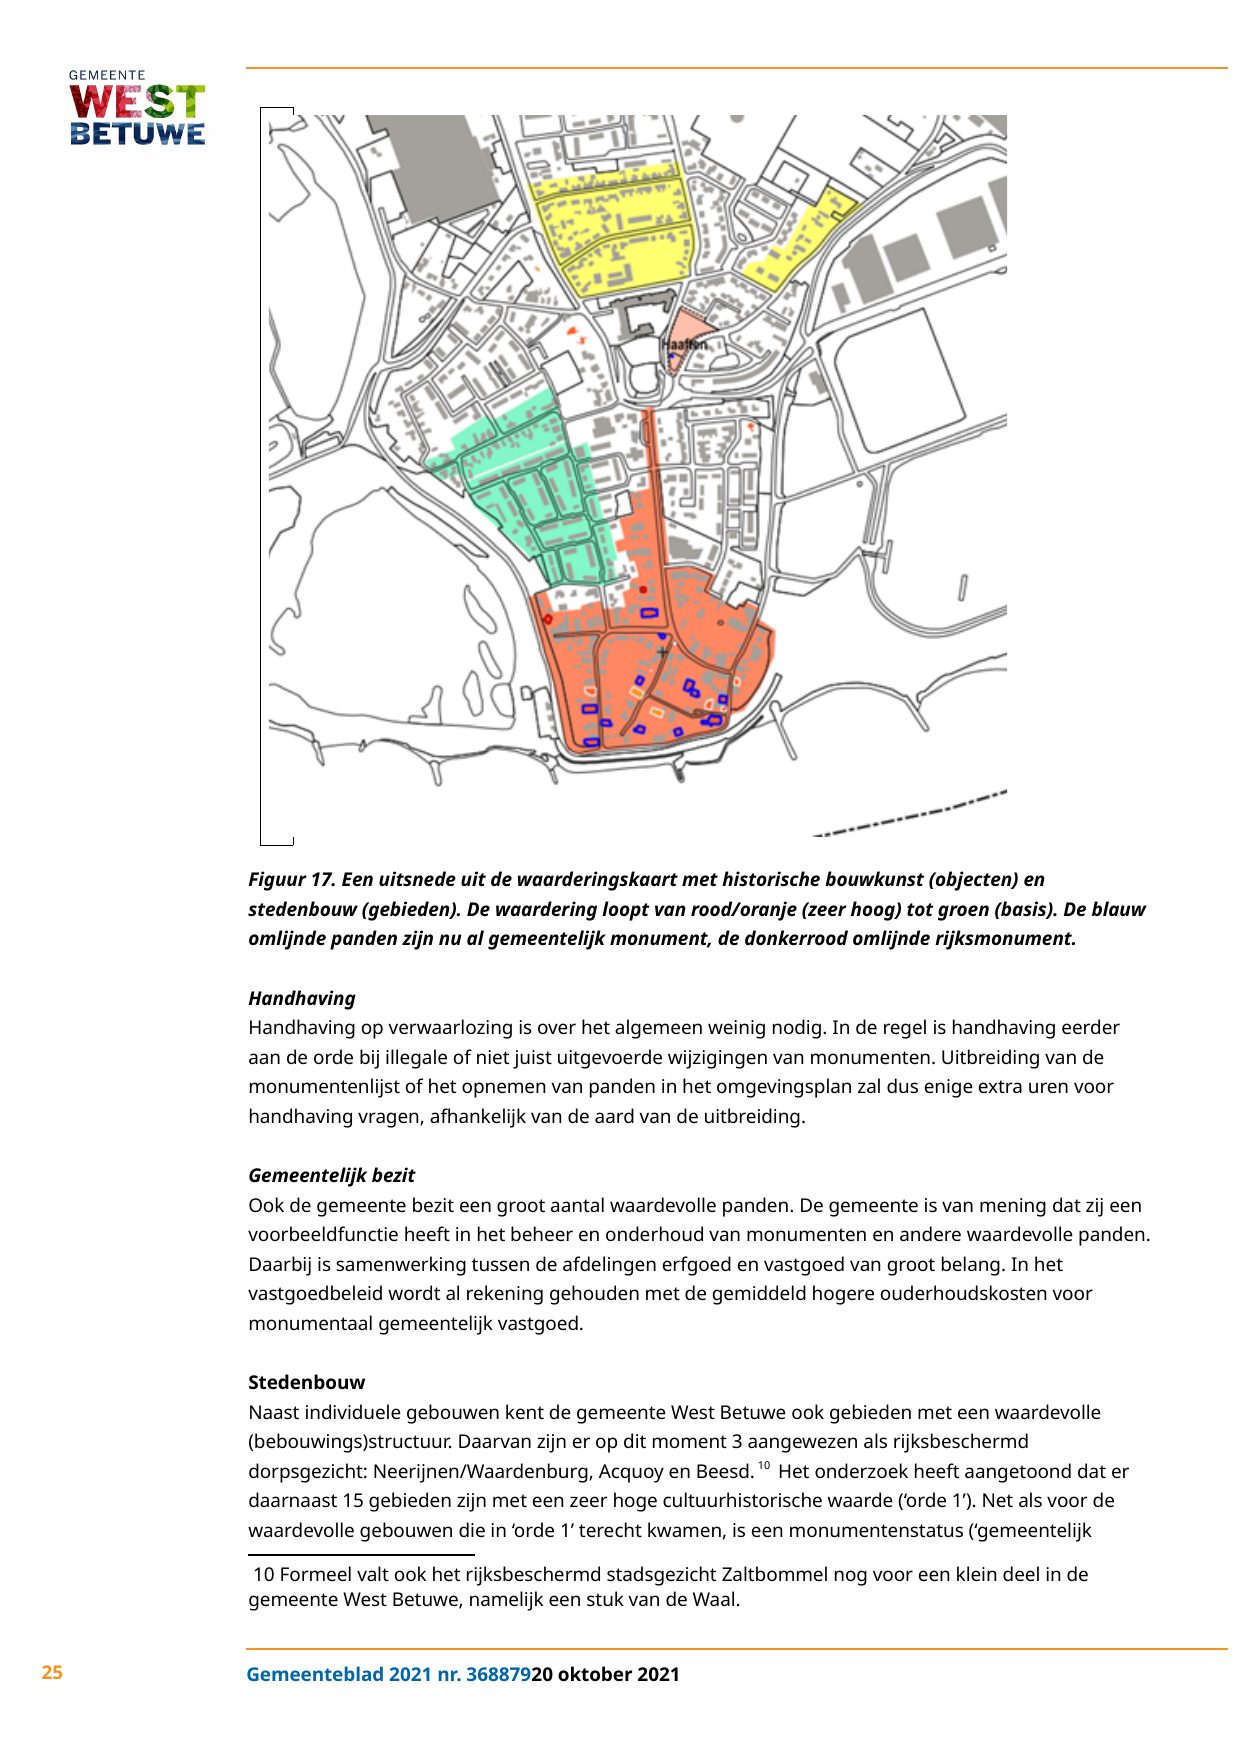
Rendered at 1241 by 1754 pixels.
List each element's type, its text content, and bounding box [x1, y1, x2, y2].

text Ook de gemeente bezit een groot aantal waardevolle panden. De gemeente is van mening dat zij een voorbeeldfunctie heeft in het beheer en onderhoud van monumenten en andere waardevolle panden. Daarbij is samenwerking tussen de afdelingen erfgoed en vastgoed van groot belang. In het vastgoedbeleid wordt al rekening gehouden met de gemiddeld hogere ouderhoudskosten voor monumentaal gemeentelijk vastgoed. [248, 1192, 1152, 1336]
picture [268, 115, 1008, 837]
text Naast individuele gebouwen kent de gemeente West Betuwe ook gebieden met een waardevolle (bebouwings)structuur. Daarvan zijn er op dit moment 3 aangewezen als rijksbeschermd dorpsgezicht: Neerijnen/Waardenburg, Acquoy en Beesd. Het onderzoek heeft aangetoond dat er daarnaast 15 gebieden zijn met een zeer hoge cultuurhistorische waarde (‘orde 1’). Net als voor de waardevolle gebouwen die in ‘orde 1’ terecht kwamen, is een monumentenstatus (‘gemeentelijk [248, 1399, 1152, 1543]
text Handhaving [248, 985, 1152, 1011]
text Formeel valt ook het rijksbeschermd stadsgezicht Zaltbommel nog voor een klein deel in de gemeente West Betuwe, namelijk een stuk van de Waal. [248, 1561, 1152, 1612]
picture [41, 47, 231, 172]
text Stedenbouw [248, 1369, 1152, 1395]
text Figuur 17. Een uitsnede uit de waarderingskaart met historische bouwkunst (objecten) en stedenbouw (gebieden). De waardering loopt van rood/oranje (zeer hoog) tot groen (basis). De blauw omlijnde panden zijn nu al gemeentelijk monument, de donkerrood omlijnde rijksmonument. [248, 866, 1152, 951]
text Gemeentelijk bezit [248, 1162, 1152, 1188]
text Handhaving op verwaarlozing is over het algemeen weinig nodig. In de regel is handhaving eerder aan de orde bij illegale of niet juist uitgevoerde wijzigingen van monumenten. Uitbreiding van de monumentenlijst of het opnemen van panden in het omgevingsplan zal dus enige extra uren voor handhaving vragen, afhankelijk van de aard van de uitbreiding. [248, 1014, 1152, 1129]
